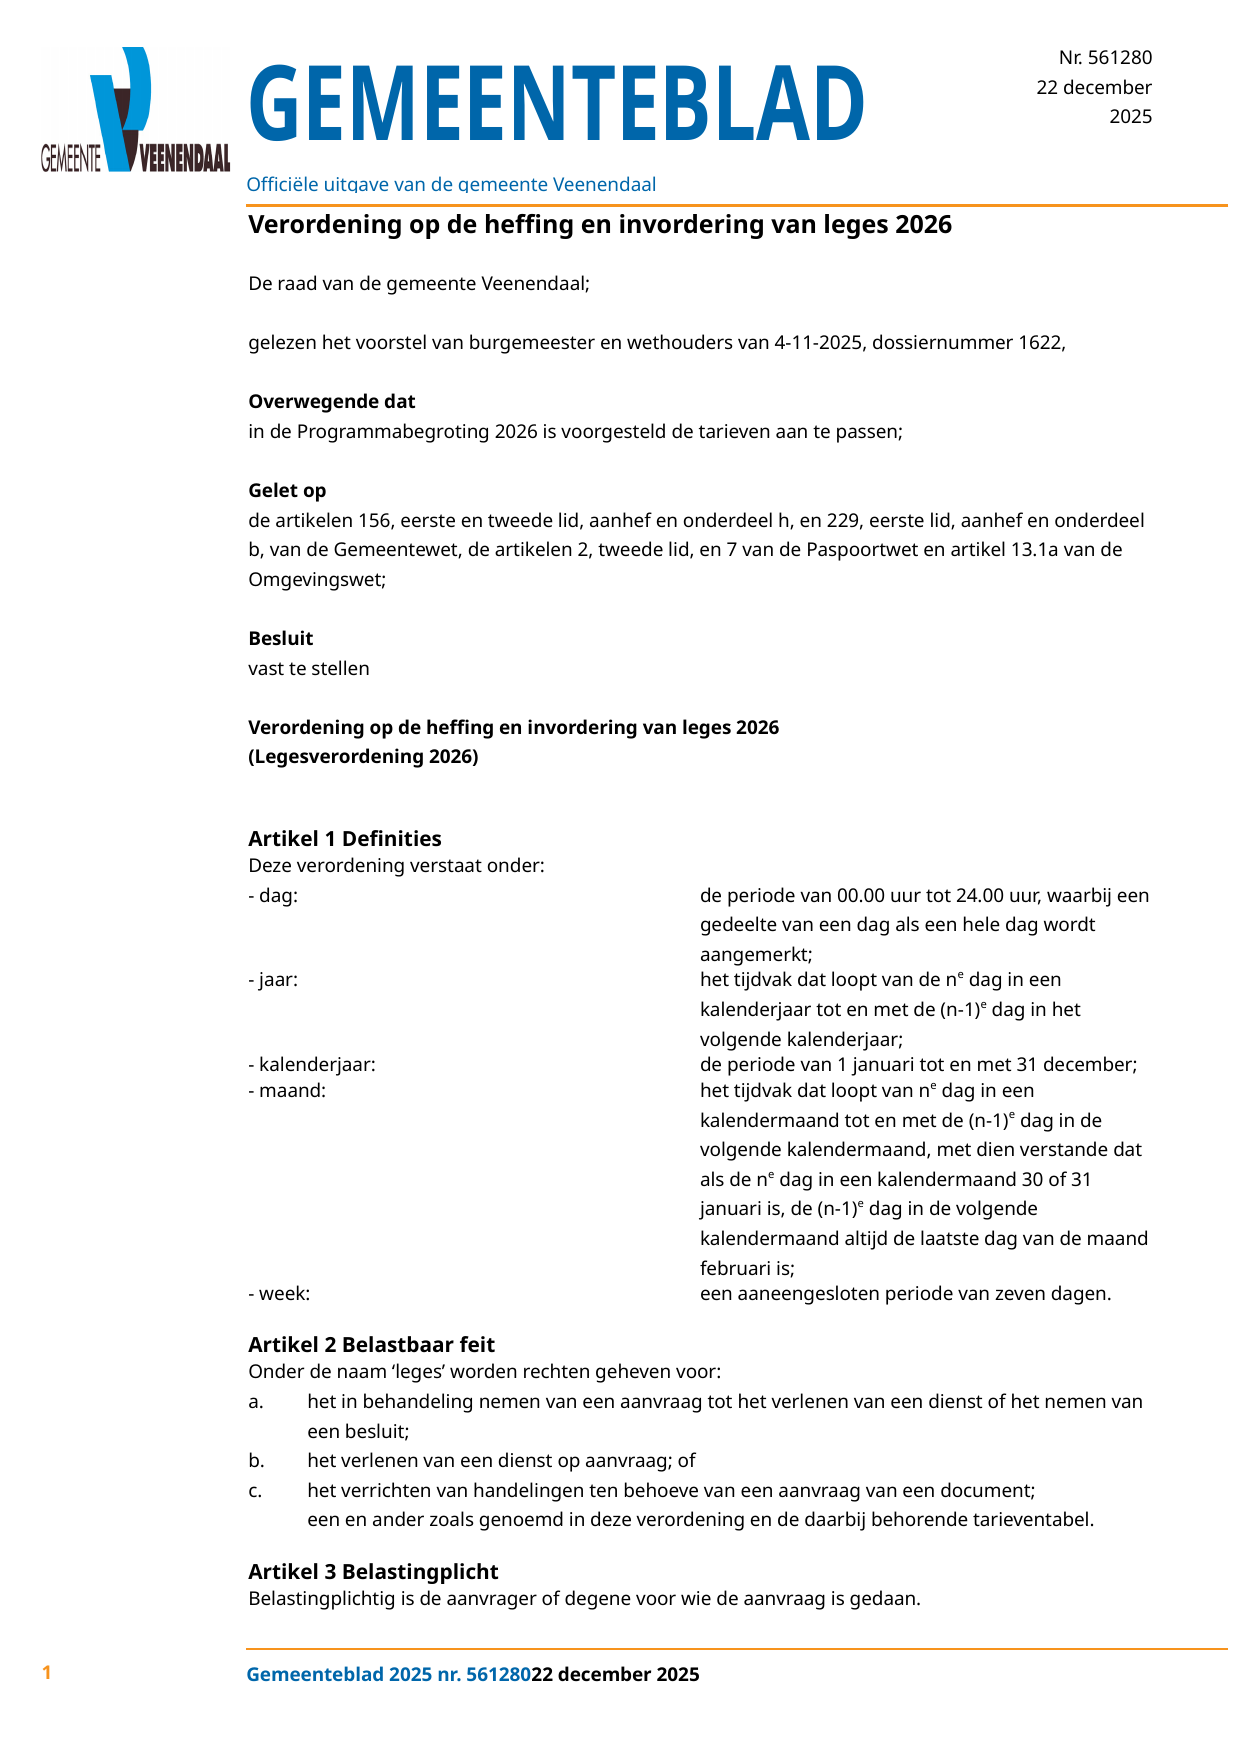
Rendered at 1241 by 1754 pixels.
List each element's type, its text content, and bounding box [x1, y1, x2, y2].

text gelezen het voorstel van burgemeester en wethouders van 4-11-2025, dossiernummer 1622, [248, 329, 1152, 355]
text in de Programmabegroting 2026 is voorgesteld de tarieven aan te passen; [248, 418, 1152, 444]
text Onder de naam ‘leges’ worden rechten geheven voor: [248, 1359, 1152, 1384]
table_header de periode van 00.00 uur tot 24.00 uur, waarbij een gedeelte van een dag als een hele dag wordt aangemerkt; [700, 882, 1152, 967]
text Overwegende dat [248, 389, 1152, 414]
table_cell het tijdvak dat loopt van ne dag in een kalendermaand tot en met de (n-1)e dag in de volgende kalendermaand, met dien verstande dat als de ne dag in een kalendermaand 30 of 31 januari is, de (n-1)e dag in de volgende kalendermaand altijd de laatste dag van de maand februari is; [700, 1077, 1152, 1281]
text de artikelen 156, eerste en tweede lid, aanhef en onderdeel h, en 229, eerste lid, aanhef en onderdeel b, van de Gemeentewet, de artikelen 2, tweede lid, en 7 van de Paspoortwet en artikel 13.1a van de Omgevingswet; [248, 507, 1152, 592]
text vast te stellen [248, 655, 1152, 681]
table_cell - kalenderjaar: [248, 1052, 700, 1077]
table_cell de periode van 1 januari tot en met 31 december; [700, 1052, 1152, 1077]
list het verrichten van handelingen ten behoeve van een aanvraag van een document; [248, 1477, 1152, 1503]
table_cell - week: [248, 1281, 700, 1306]
list het verlenen van een dienst op aanvraag; of [248, 1447, 1152, 1473]
text Verordening op de heffing en invordering van leges 2026 [248, 207, 1152, 241]
text Artikel 3 Belastingplicht [248, 1557, 1152, 1586]
list een en ander zoals genoemd in deze verordening en de daarbij behorende tarieventabel. [248, 1507, 1152, 1532]
text De raad van de gemeente Veenendaal; [248, 270, 1152, 296]
text Artikel 2 Belastbaar feit [248, 1330, 1152, 1359]
text Artikel 1 Definities [248, 824, 1152, 852]
table_cell het tijdvak dat loopt van de ne dag in een kalenderjaar tot en met de (n-1)e dag in het volgende kalenderjaar; [700, 967, 1152, 1052]
table_cell een aaneengesloten periode van zeven dagen. [700, 1281, 1152, 1306]
text (Legesverordening 2026) [248, 744, 1152, 769]
picture [123, 47, 231, 172]
list het in behandeling nemen van een aanvraag tot het verlenen van een dienst of het nemen van een besluit; [248, 1388, 1152, 1444]
table_header - dag: [248, 882, 700, 967]
table_cell - jaar: [248, 967, 700, 1052]
table_cell - maand: [248, 1077, 700, 1281]
text Gelet op [248, 477, 1152, 503]
text Besluit [248, 625, 1152, 651]
text Deze verordening verstaat onder: [248, 852, 1152, 878]
text Verordening op de heffing en invordering van leges 2026 [248, 714, 1152, 740]
picture [41, 47, 130, 172]
text Belastingplichtig is de aanvrager of degene voor wie de aanvraag is gedaan. [248, 1586, 1152, 1611]
